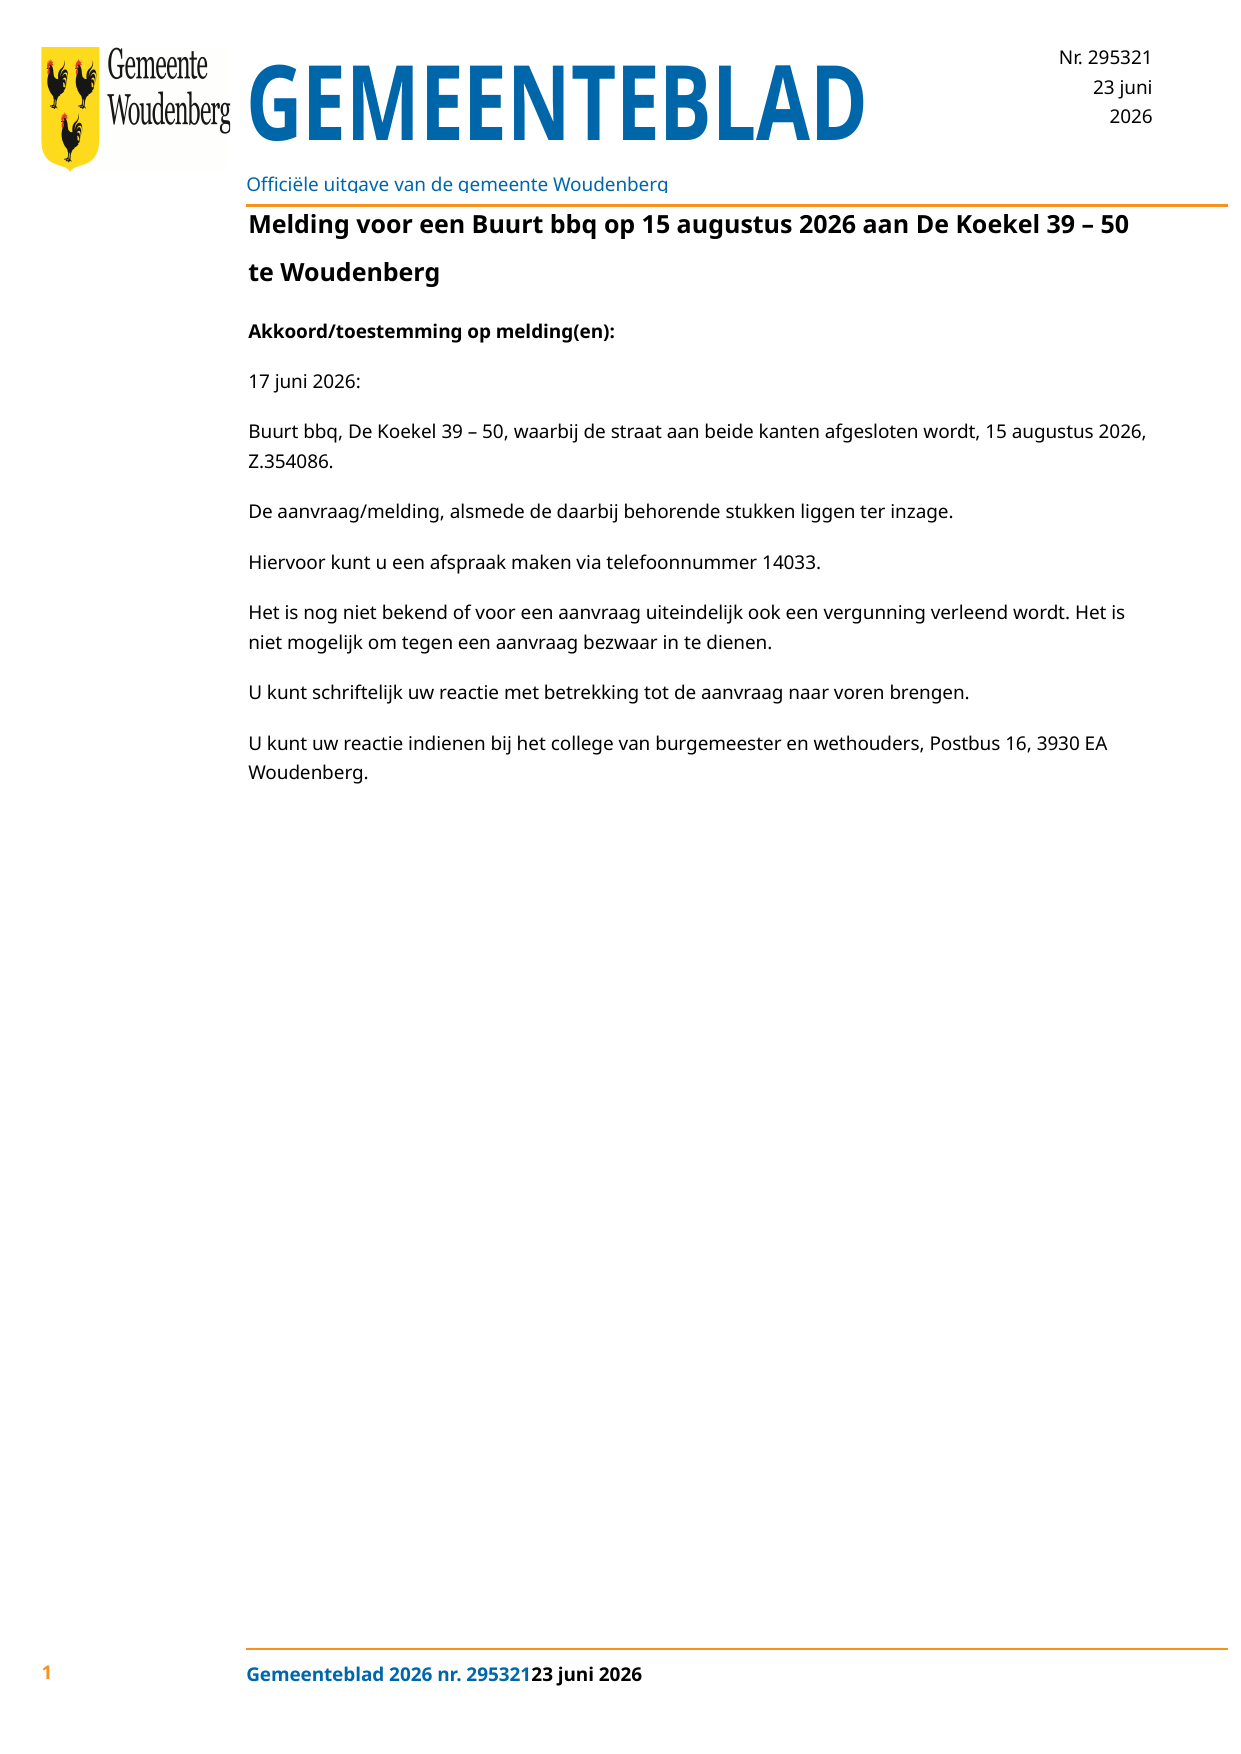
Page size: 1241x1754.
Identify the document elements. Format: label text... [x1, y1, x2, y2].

text Akkoord/toestemming op melding(en): [248, 318, 1152, 344]
text Hiervoor kunt u een afspraak maken via telefoonnummer 14033. [248, 549, 1152, 575]
picture [41, 47, 231, 172]
text U kunt schriftelijk uw reactie met betrekking tot de aanvraag naar voren brengen. [248, 679, 1152, 705]
text Melding voor een Buurt bbq op 15 augustus 2026 aan De Koekel 39 – 50 te Woudenberg [248, 207, 1152, 288]
text De aanvraag/melding, alsmede de daarbij behorende stukken liggen ter inzage. [248, 499, 1152, 524]
text U kunt uw reactie indienen bij het college van burgemeester en wethouders, Postbus 16, 3930 EA Woudenberg. [248, 730, 1152, 785]
text Buurt bbq, De Koekel 39 – 50, waarbij de straat aan beide kanten afgesloten wordt, 15 augustus 2026, Z.354086. [248, 419, 1152, 474]
text Het is nog niet bekend of voor een aanvraag uiteindelijk ook een vergunning verleend wordt. Het is niet mogelijk om tegen een aanvraag bezwaar in te dienen. [248, 599, 1152, 655]
text 17 juni 2026: [248, 368, 1152, 394]
